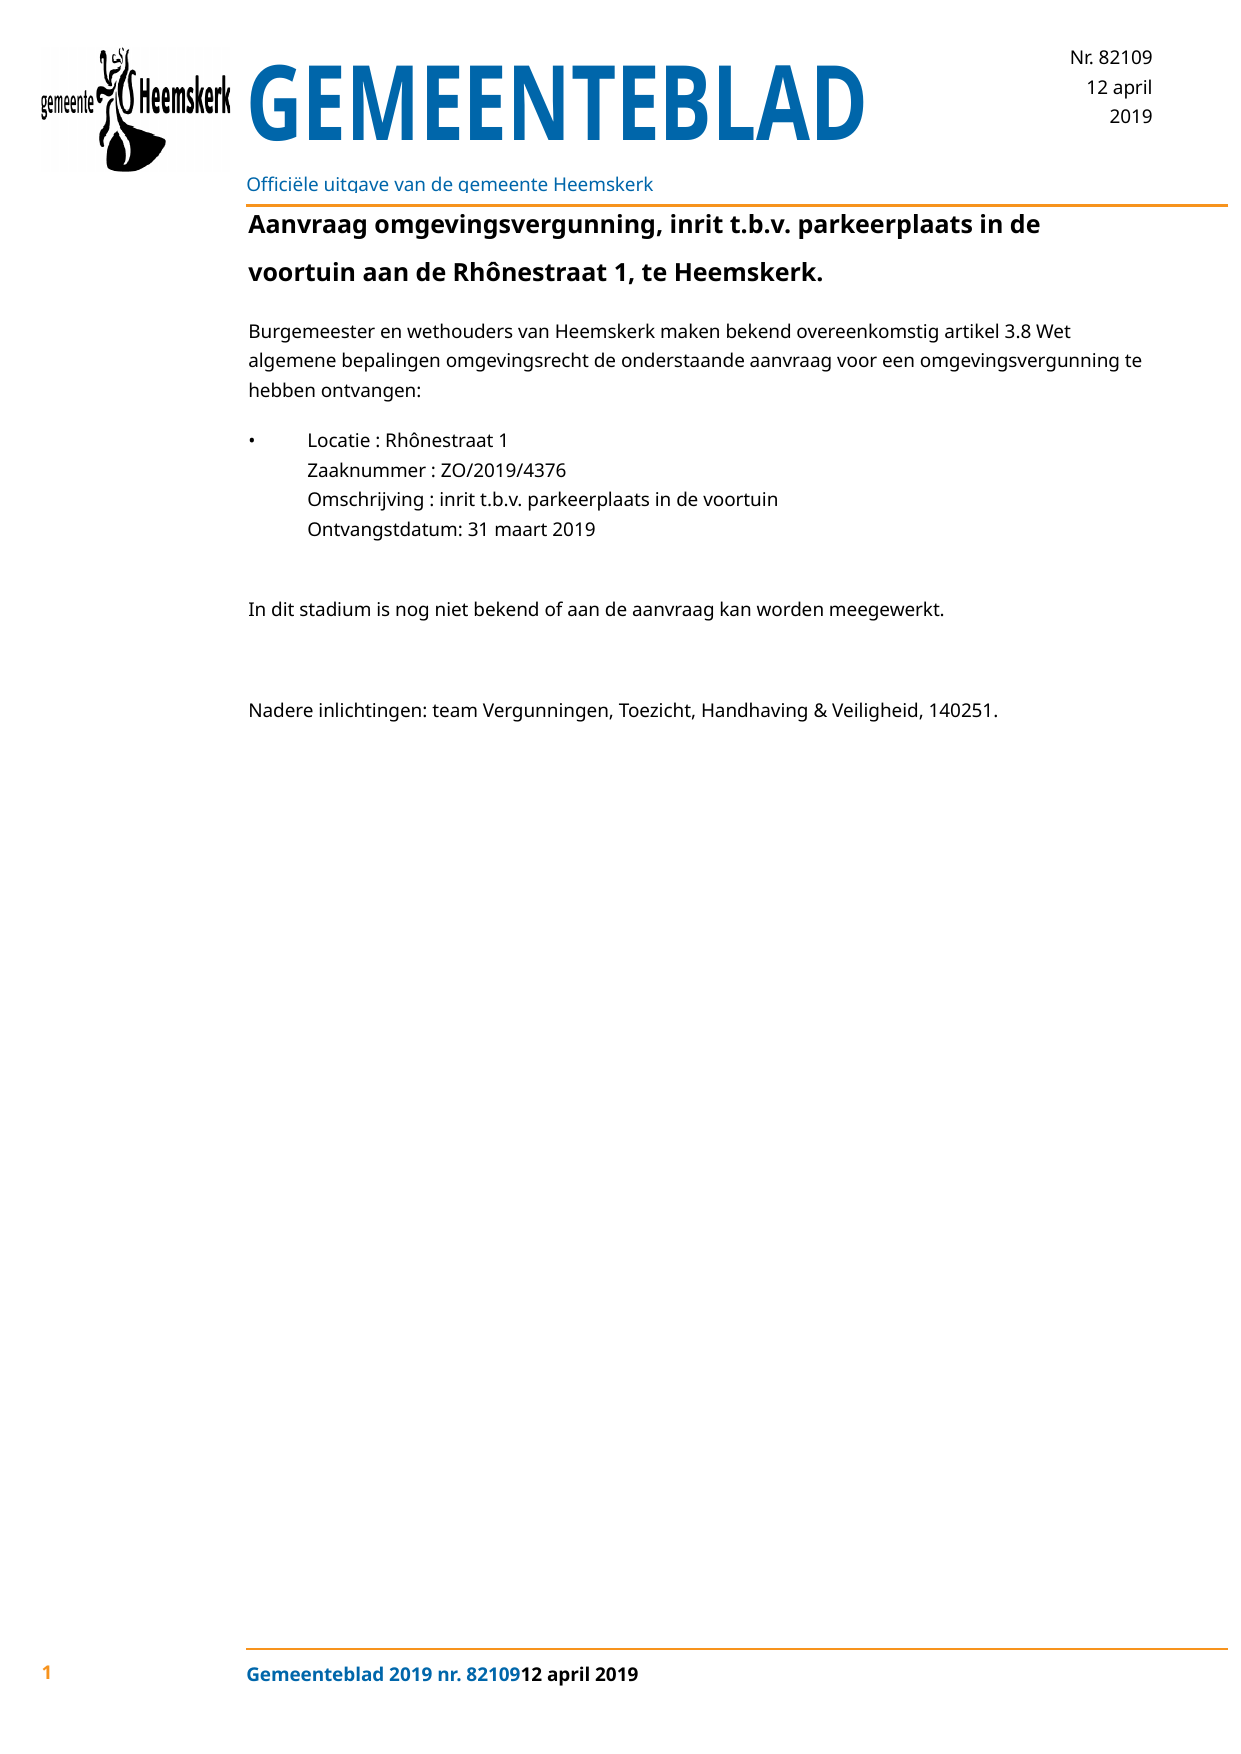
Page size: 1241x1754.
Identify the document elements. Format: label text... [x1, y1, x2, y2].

list Ontvangstdatum: 31 maart 2019 [248, 516, 1152, 542]
text In dit stadium is nog niet bekend of aan de aanvraag kan worden meegewerkt. [248, 596, 1152, 622]
text Nadere inlichtingen: team Vergunningen, Toezicht, Handhaving & Veiligheid, 140251. [248, 697, 1152, 723]
picture [41, 47, 231, 172]
list Zaaknummer : ZO/2019/4376 [248, 457, 1152, 483]
text Burgemeester en wethouders van Heemskerk maken bekend overeenkomstig artikel 3.8 Wet algemene bepalingen omgevingsrecht de onderstaande aanvraag voor een omgevingsvergunning te hebben ontvangen: [248, 318, 1152, 403]
text Aanvraag omgevingsvergunning, inrit t.b.v. parkeerplaats in de voortuin aan de Rhônestraat 1, te Heemskerk. [248, 207, 1152, 288]
list Omschrijving : inrit t.b.v. parkeerplaats in de voortuin [248, 487, 1152, 512]
list Locatie : Rhônestraat 1 [248, 427, 1152, 453]
